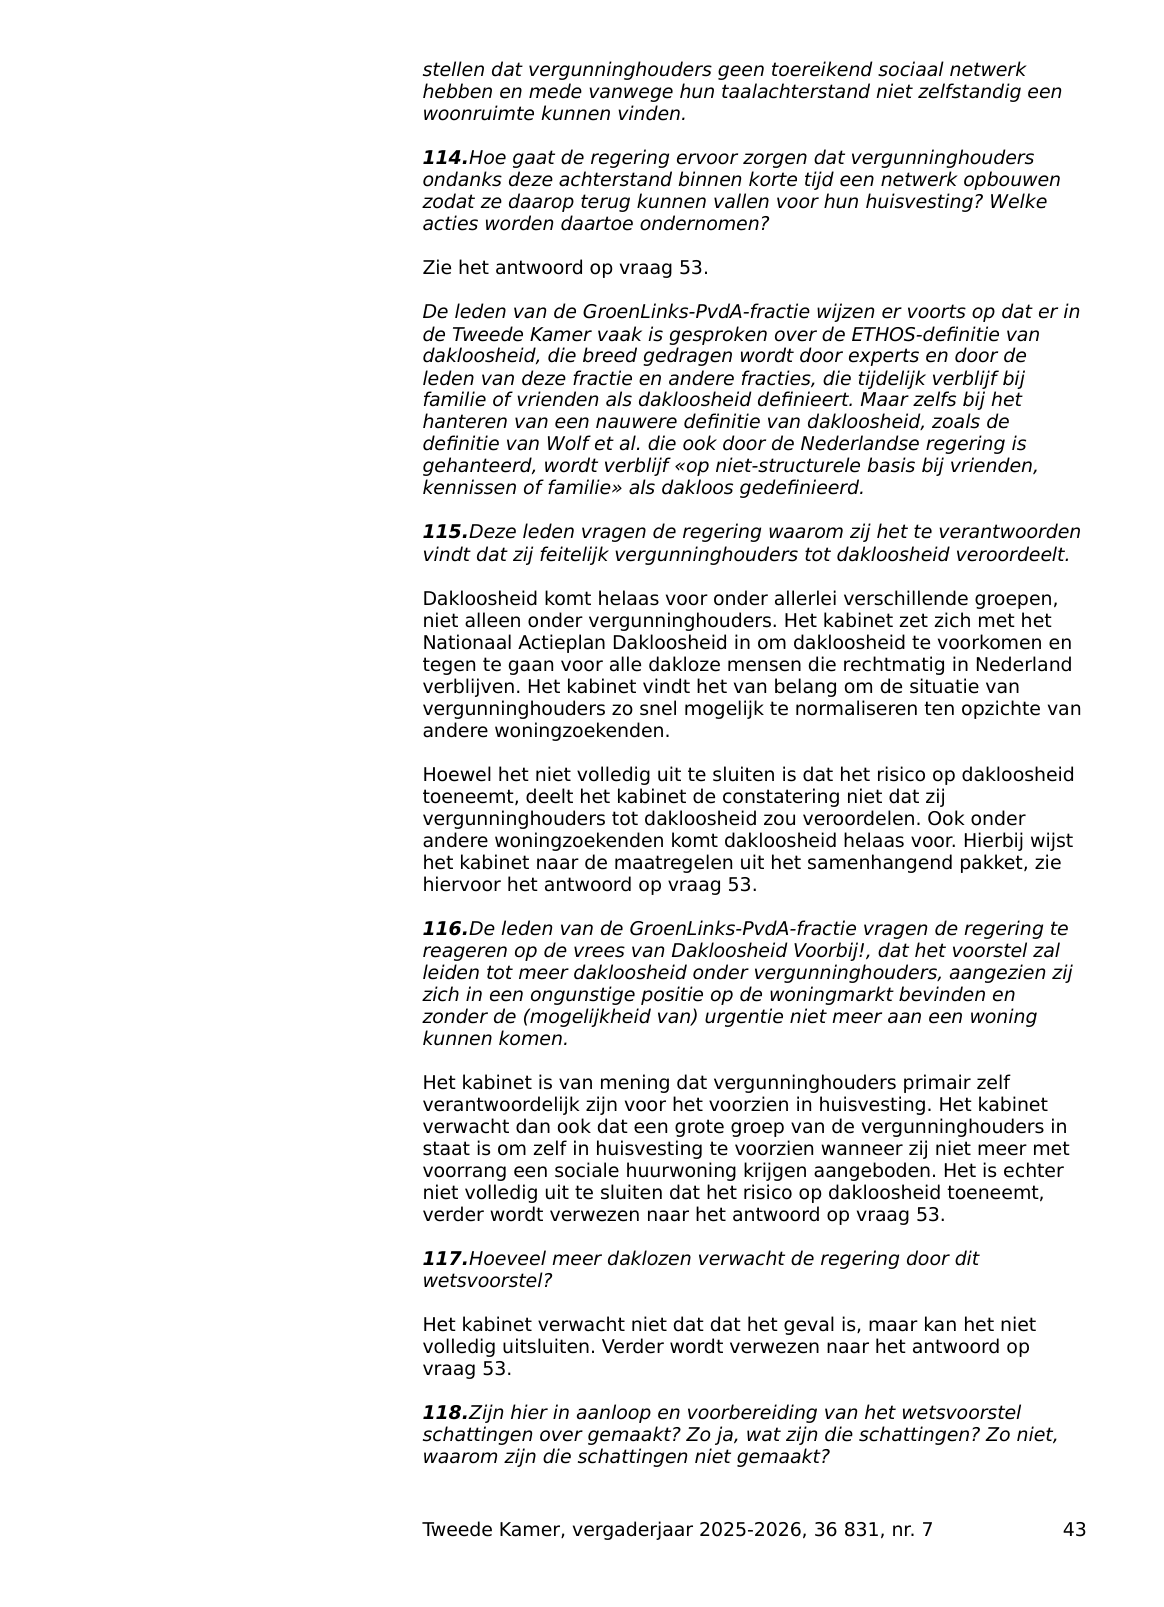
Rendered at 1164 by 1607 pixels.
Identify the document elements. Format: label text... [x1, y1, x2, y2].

text Dakloosheid komt helaas voor onder allerlei verschillende groepen, niet alleen onder vergunninghouders. Het kabinet zet zich met het Nationaal Actieplan Dakloosheid in om dakloosheid te voorkomen en tegen te gaan voor alle dakloze mensen die rechtmatig in Nederland verblijven. Het kabinet vindt het van belang om de situatie van vergunninghouders zo snel mogelijk te normaliseren ten opzichte van andere woningzoekenden. [422, 588, 1087, 741]
text 118.Zijn hier in aanloop en voorbereiding van het wetsvoorstel schattingen over gemaakt? Zo ja, wat zijn die schattingen? Zo niet, waarom zijn die schattingen niet gemaakt? [422, 1402, 1087, 1468]
text 117.Hoeveel meer daklozen verwacht de regering door dit wetsvoorstel? [422, 1248, 1087, 1292]
text 116.De leden van de GroenLinks-PvdA-fractie vragen de regering te reageren op de vrees van Dakloosheid Voorbij!, dat het voorstel zal leiden tot meer dakloosheid onder vergunninghouders, aangezien zij zich in een ongunstige positie op de woningmarkt bevinden en zonder de (mogelijkheid van) urgentie niet meer aan een woning kunnen komen. [422, 918, 1087, 1049]
text Het kabinet verwacht niet dat dat het geval is, maar kan het niet volledig uitsluiten. Verder wordt verwezen naar het antwoord op vraag 53. [422, 1314, 1087, 1380]
text De leden van de GroenLinks-PvdA-fractie wijzen er voorts op dat er in de Tweede Kamer vaak is gesproken over de ETHOS-definitie van dakloosheid, die breed gedragen wordt door experts en door de leden van deze fractie en andere fracties, die tijdelijk verblijf bij familie of vrienden als dakloosheid definieert. Maar zelfs bij het hanteren van een nauwere definitie van dakloosheid, zoals de definitie van Wolf et al. die ook door de Nederlandse regering is gehanteerd, wordt verblijf «op niet-structurele basis bij vrienden, kennissen of familie» als dakloos gedefinieerd. [422, 301, 1087, 499]
text 114.Hoe gaat de regering ervoor zorgen dat vergunninghouders ondanks deze achterstand binnen korte tijd een netwerk opbouwen zodat ze daarop terug kunnen vallen voor hun huisvesting? Welke acties worden daartoe ondernomen? [422, 147, 1087, 235]
text Zie het antwoord op vraag 53. [422, 257, 1087, 279]
text Hoewel het niet volledig uit te sluiten is dat het risico op dakloosheid toeneemt, deelt het kabinet de constatering niet dat zij vergunninghouders tot dakloosheid zou veroordelen. Ook onder andere woningzoekenden komt dakloosheid helaas voor. Hierbij wijst het kabinet naar de maatregelen uit het samenhangend pakket, zie hiervoor het antwoord op vraag 53. [422, 764, 1087, 896]
text 115.Deze leden vragen de regering waarom zij het te verantwoorden vindt dat zij feitelijk vergunninghouders tot dakloosheid veroordeelt. [422, 521, 1087, 565]
text stellen dat vergunninghouders geen toereikend sociaal netwerk hebben en mede vanwege hun taalachterstand niet zelfstandig een woonruimte kunnen vinden. [422, 59, 1087, 125]
text Het kabinet is van mening dat vergunninghouders primair zelf verantwoordelijk zijn voor het voorzien in huisvesting. Het kabinet verwacht dan ook dat een grote groep van de vergunninghouders in staat is om zelf in huisvesting te voorzien wanneer zij niet meer met voorrang een sociale huurwoning krijgen aangeboden. Het is echter niet volledig uit te sluiten dat het risico op dakloosheid toeneemt, verder wordt verwezen naar het antwoord op vraag 53. [422, 1072, 1087, 1226]
